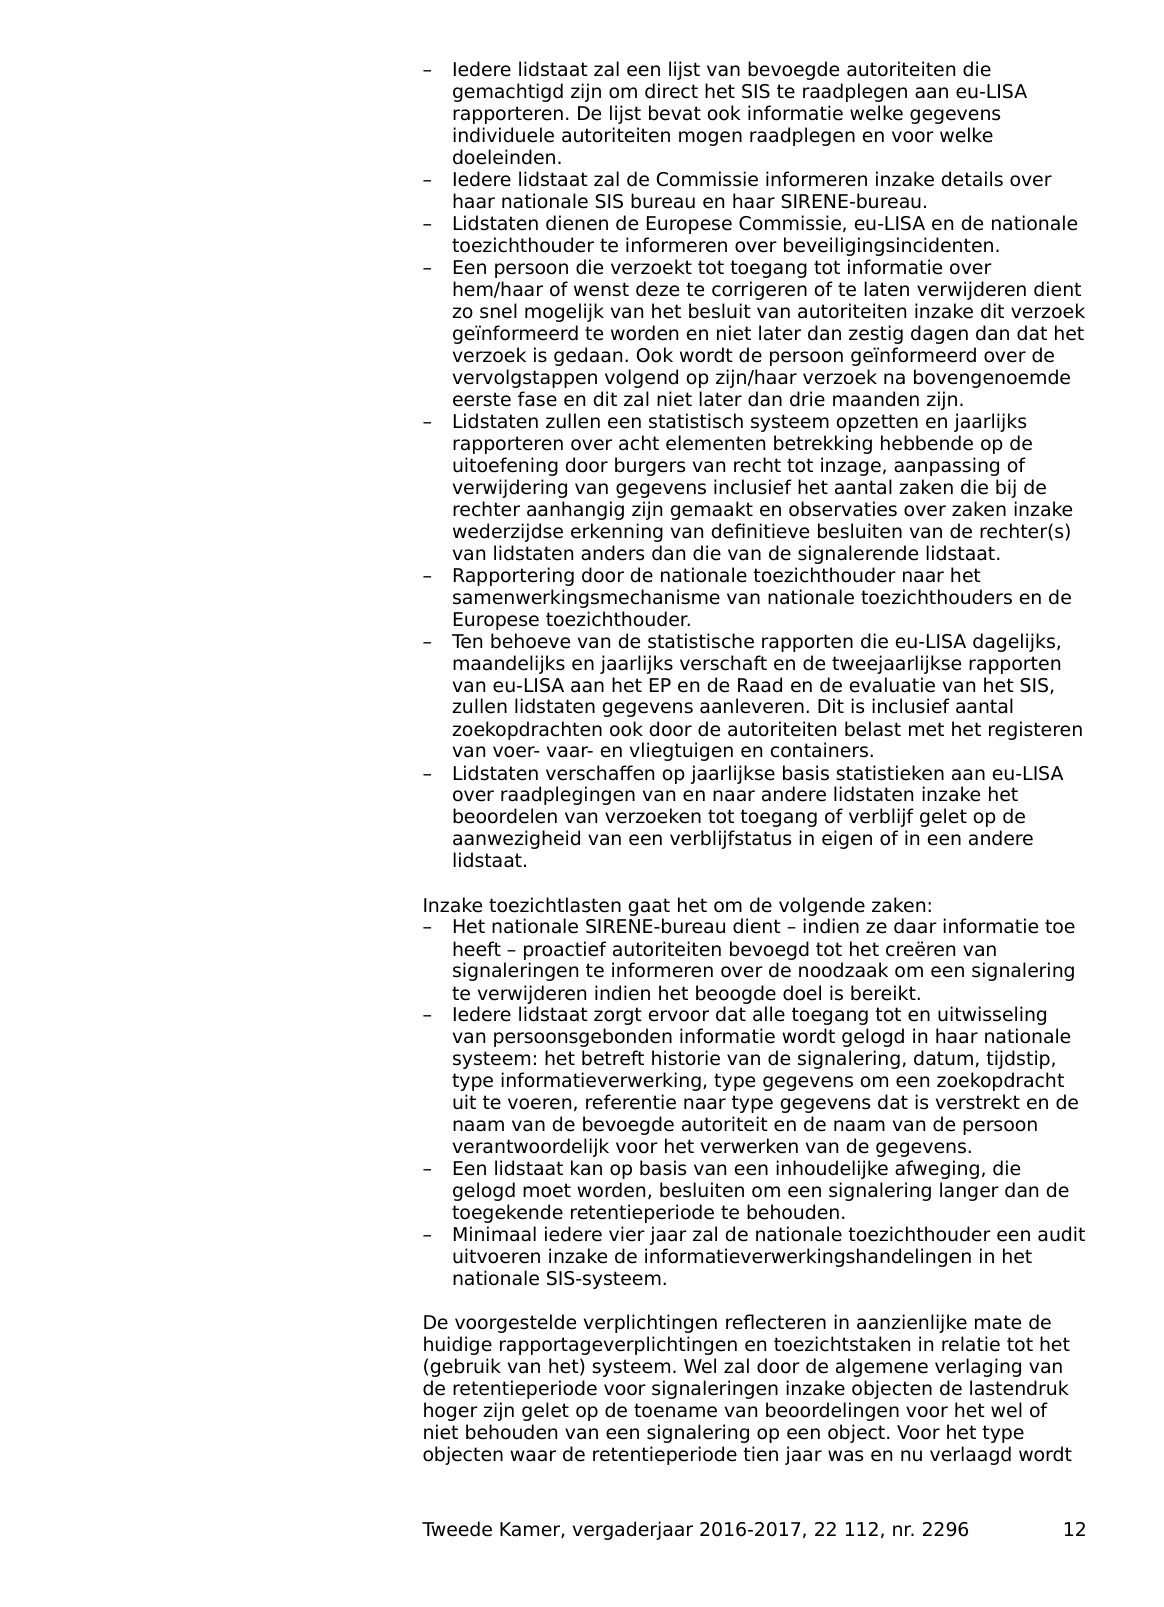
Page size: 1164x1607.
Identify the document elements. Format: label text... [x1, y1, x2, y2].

text – Een lidstaat kan op basis van een inhoudelijke afweging, die gelogd moet worden, besluiten om een signalering langer dan de toegekende retentieperiode te behouden. [422, 1158, 1087, 1224]
text – Lidstaten verschaffen op jaarlijkse basis statistieken aan eu-LISA over raadplegingen van en naar andere lidstaten inzake het beoordelen van verzoeken tot toegang of verblijf gelet op de aanwezigheid van een verblijfstatus in eigen of in een andere lidstaat. [422, 762, 1087, 872]
text – Lidstaten zullen een statistisch systeem opzetten en jaarlijks rapporteren over acht elementen betrekking hebbende op de uitoefening door burgers van recht tot inzage, aanpassing of verwijdering van gegevens inclusief het aantal zaken die bij de rechter aanhangig zijn gemaakt en observaties over zaken inzake wederzijdse erkenning van definitieve besluiten van de rechter(s) van lidstaten anders dan die van de signalerende lidstaat. [422, 411, 1087, 564]
text – Een persoon die verzoekt tot toegang tot informatie over hem/haar of wenst deze te corrigeren of te laten verwijderen dient zo snel mogelijk van het besluit van autoriteiten inzake dit verzoek geïnformeerd te worden en niet later dan zestig dagen dan dat het verzoek is gedaan. Ook wordt de persoon geïnformeerd over de vervolgstappen volgend op zijn/haar verzoek na bovengenoemde eerste fase en dit zal niet later dan drie maanden zijn. [422, 257, 1087, 411]
text – Het nationale SIRENE-bureau dient – indien ze daar informatie toe heeft – proactief autoriteiten bevoegd tot het creëren van signaleringen te informeren over de noodzaak om een signalering te verwijderen indien het beoogde doel is bereikt. [422, 916, 1087, 1004]
text – Iedere lidstaat zal de Commissie informeren inzake details over haar nationale SIS bureau en haar SIRENE-bureau. [422, 169, 1087, 213]
text De voorgestelde verplichtingen reflecteren in aanzienlijke mate de huidige rapportageverplichtingen en toezichtstaken in relatie tot het (gebruik van het) systeem. Wel zal door de algemene verlaging van de retentieperiode voor signaleringen inzake objecten de lastendruk hoger zijn gelet op de toename van beoordelingen voor het wel of niet behouden van een signalering op een object. Voor het type objecten waar de retentieperiode tien jaar was en nu verlaagd wordt [422, 1312, 1087, 1466]
text – Iedere lidstaat zal een lijst van bevoegde autoriteiten die gemachtigd zijn om direct het SIS te raadplegen aan eu-LISA rapporteren. De lijst bevat ook informatie welke gegevens individuele autoriteiten mogen raadplegen en voor welke doeleinden. [422, 59, 1087, 169]
text – Lidstaten dienen de Europese Commissie, eu-LISA en de nationale toezichthouder te informeren over beveiligingsincidenten. [422, 213, 1087, 257]
text – Ten behoeve van de statistische rapporten die eu-LISA dagelijks, maandelijks en jaarlijks verschaft en de tweejaarlijkse rapporten van eu-LISA aan het EP en de Raad en de evaluatie van het SIS, zullen lidstaten gegevens aanleveren. Dit is inclusief aantal zoekopdrachten ook door de autoriteiten belast met het registeren van voer- vaar- en vliegtuigen en containers. [422, 631, 1087, 762]
text Inzake toezichtlasten gaat het om de volgende zaken: [422, 894, 1087, 916]
text – Rapportering door de nationale toezichthouder naar het samenwerkingsmechanisme van nationale toezichthouders en de Europese toezichthouder. [422, 564, 1087, 631]
text – Iedere lidstaat zorgt ervoor dat alle toegang tot en uitwisseling van persoonsgebonden informatie wordt gelogd in haar nationale systeem: het betreft historie van de signalering, datum, tijdstip, type informatieverwerking, type gegevens om een zoekopdracht uit te voeren, referentie naar type gegevens dat is verstrekt en de naam van de bevoegde autoriteit en de naam van de persoon verantwoordelijk voor het verwerken van de gegevens. [422, 1004, 1087, 1158]
text – Minimaal iedere vier jaar zal de nationale toezichthouder een audit uitvoeren inzake de informatieverwerkingshandelingen in het nationale SIS-systeem. [422, 1224, 1087, 1290]
